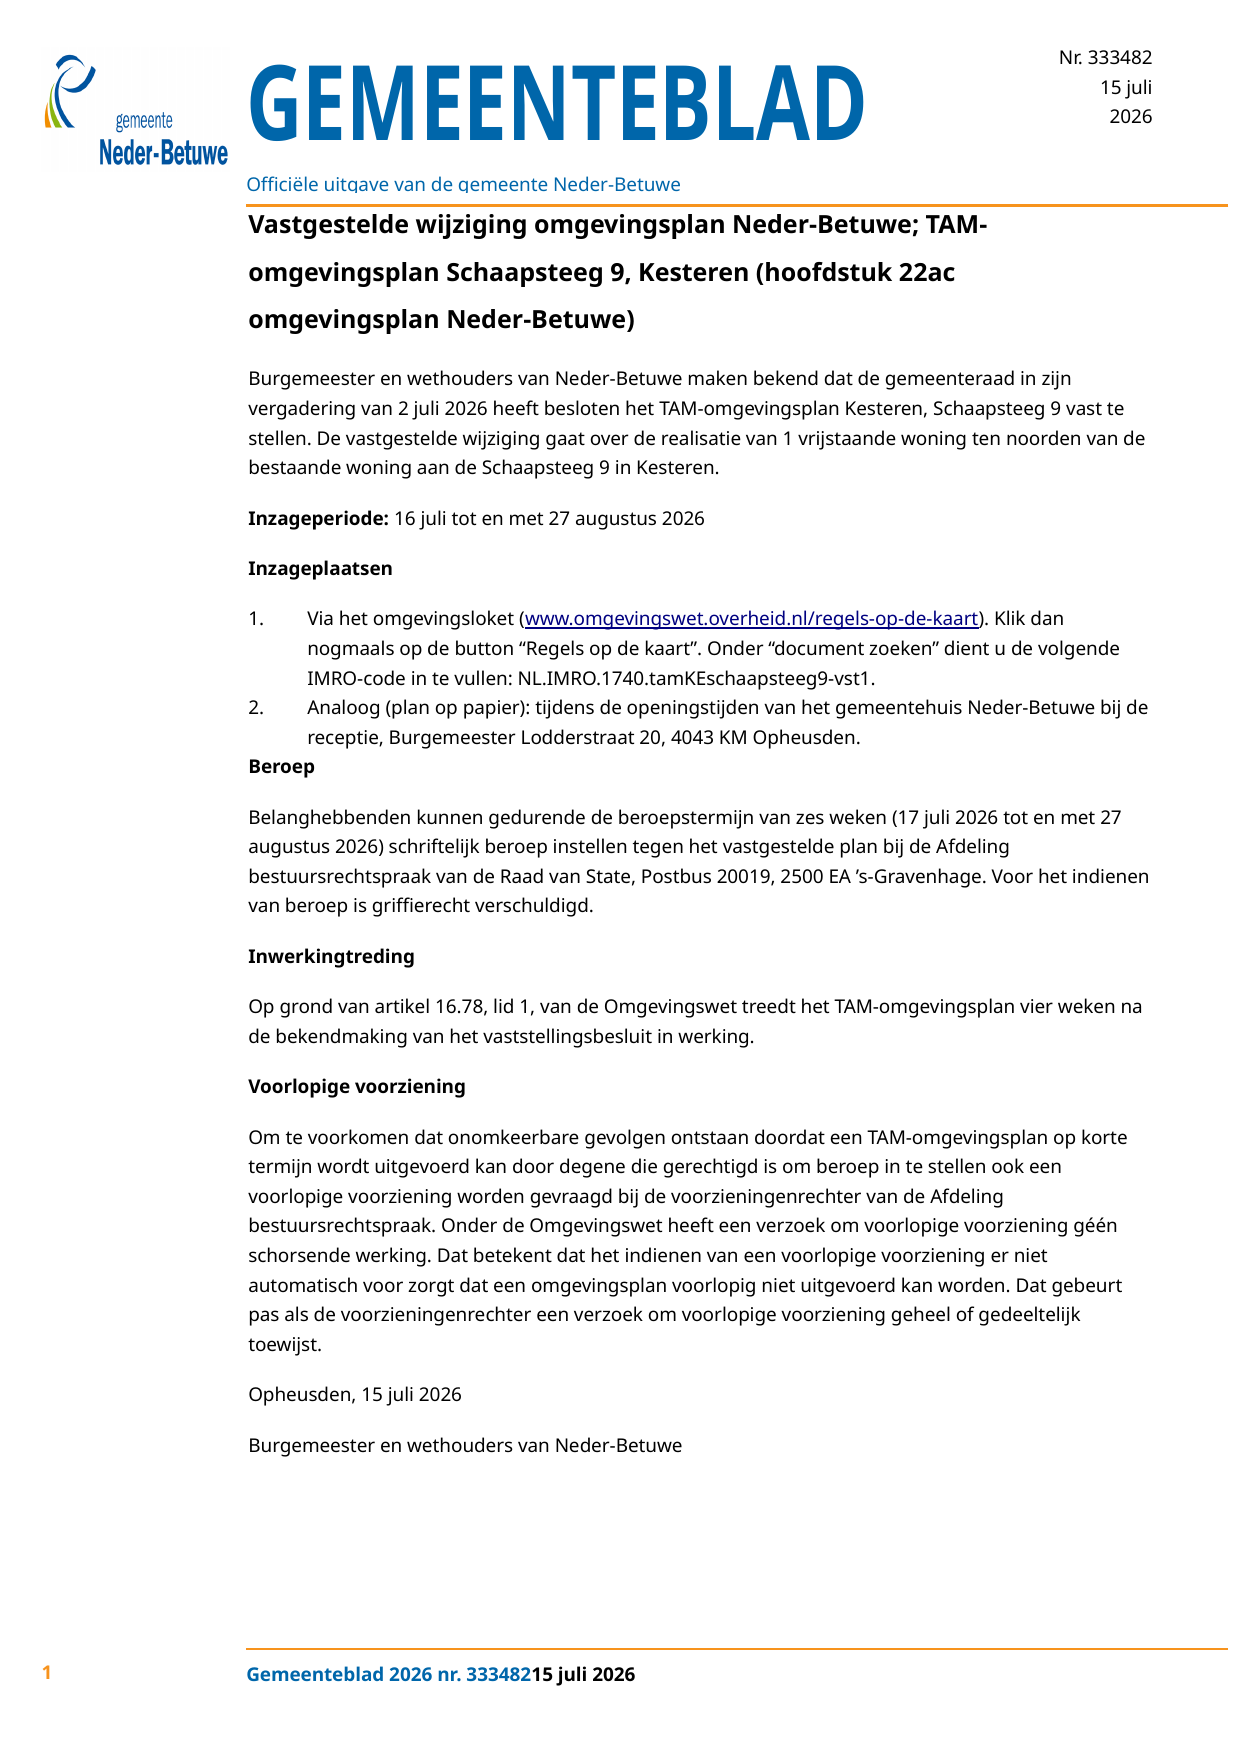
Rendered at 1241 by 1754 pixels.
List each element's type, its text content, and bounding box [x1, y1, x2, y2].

text Inwerkingtreding [248, 943, 1152, 969]
text Vastgestelde wijziging omgevingsplan Neder-Betuwe; TAM-omgevingsplan Schaapsteeg 9, Kesteren (hoofdstuk 22ac omgevingsplan Neder-Betuwe) [248, 207, 1152, 336]
text Inzageplaatsen [248, 555, 1152, 581]
text Burgemeester en wethouders van Neder-Betuwe maken bekend dat de gemeenteraad in zijn vergadering van 2 juli 2026 heeft besloten het TAM-omgevingsplan Kesteren, Schaapsteeg 9 vast te stellen. De vastgestelde wijziging gaat over de realisatie van 1 vrijstaande woning ten noorden van de bestaande woning aan de Schaapsteeg 9 in Kesteren. [248, 366, 1152, 480]
text Opheusden, 15 juli 2026 [248, 1381, 1152, 1407]
list Analoog (plan op papier): tijdens de openingstijden van het gemeentehuis Neder-Betuwe bij de receptie, Burgemeester Lodderstraat 20, 4043 KM Opheusden. [248, 694, 1152, 749]
text Belanghebbenden kunnen gedurende de beroepstermijn van zes weken (17 juli 2026 tot en met 27 augustus 2026) schriftelijk beroep instellen tegen het vastgestelde plan bij de Afdeling bestuursrechtspraak van de Raad van State, Postbus 20019, 2500 EA ’s-Gravenhage. Voor het indienen van beroep is griffierecht verschuldigd. [248, 804, 1152, 918]
text Burgemeester en wethouders van Neder-Betuwe [248, 1432, 1152, 1457]
list Via het omgevingsloket (www.omgevingswet.overheid.nl/regels-op-de-kaart). Klik dan nogmaals op de button “Regels op de kaart”. Onder “document zoeken” dient u de volgende IMRO-code in te vullen: NL.IMRO.1740.tamKEschaapsteeg9-vst1. [248, 606, 1152, 690]
text Inzageperiode: 16 juli tot en met 27 augustus 2026 [248, 505, 1152, 530]
text Op grond van artikel 16.78, lid 1, van de Omgevingswet treedt het TAM-omgevingsplan vier weken na de bekendmaking van het vaststellingsbesluit in werking. [248, 993, 1152, 1049]
text Voorlopige voorziening [248, 1073, 1152, 1099]
picture [41, 47, 231, 172]
text Beroep [248, 753, 1152, 779]
text Om te voorkomen dat onomkeerbare gevolgen ontstaan doordat een TAM-omgevingsplan op korte termijn wordt uitgevoerd kan door degene die gerechtigd is om beroep in te stellen ook een voorlopige voorziening worden gevraagd bij de voorzieningenrechter van de Afdeling bestuursrechtspraak. Onder de Omgevingswet heeft een verzoek om voorlopige voorziening géén schorsende werking. Dat betekent dat het indienen van een voorlopige voorziening er niet automatisch voor zorgt dat een omgevingsplan voorlopig niet uitgevoerd kan worden. Dat gebeurt pas als de voorzieningenrechter een verzoek om voorlopige voorziening geheel of gedeeltelijk toewijst. [248, 1124, 1152, 1357]
